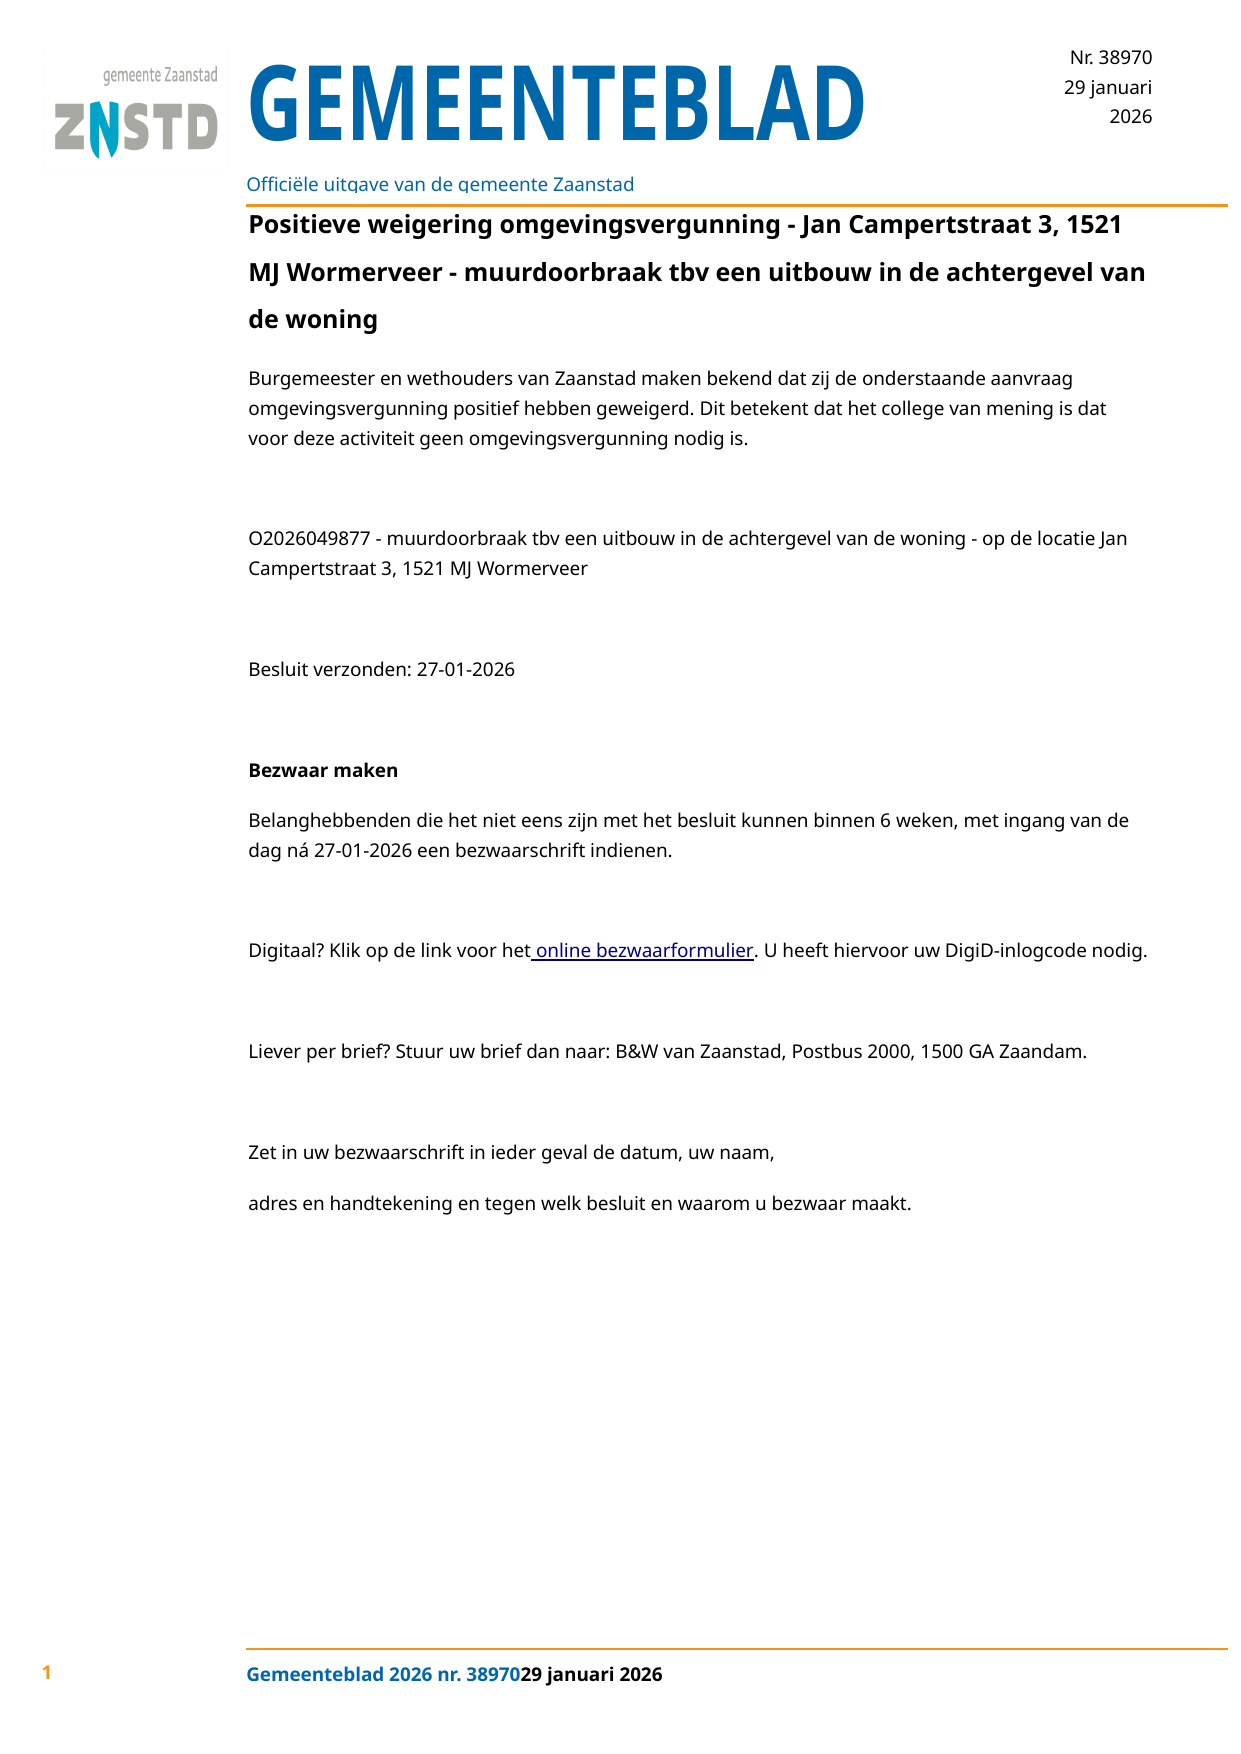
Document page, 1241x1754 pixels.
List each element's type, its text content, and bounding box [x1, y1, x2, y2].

text Digitaal? Klik op de link voor het online bezwaarformulier. U heeft hiervoor uw DigiD-inlogcode nodig. [248, 938, 1152, 963]
text Burgemeester en wethouders van Zaanstad maken bekend dat zij de onderstaande aanvraag omgevingsvergunning positief hebben geweigerd. Dit betekent dat het college van mening is dat voor deze activiteit geen omgevingsvergunning nodig is. [248, 366, 1152, 450]
text Bezwaar maken [248, 757, 1152, 782]
text adres en handtekening en tegen welk besluit en waarom u bezwaar maakt. [248, 1190, 1152, 1215]
text Besluit verzonden: 27-01-2026 [248, 656, 1152, 682]
picture [41, 47, 231, 172]
text Zet in uw bezwaarschrift in ieder geval de datum, uw naam, [248, 1139, 1152, 1165]
text Belanghebbenden die het niet eens zijn met het besluit kunnen binnen 6 weken, met ingang van de dag ná 27-01-2026 een bezwaarschrift indienen. [248, 807, 1152, 862]
text Positieve weigering omgevingsvergunning - Jan Campertstraat 3, 1521 MJ Wormerveer - muurdoorbraak tbv een uitbouw in de achtergevel van de woning [248, 207, 1152, 336]
text O2026049877 - muurdoorbraak tbv een uitbouw in de achtergevel van de woning - op de locatie Jan Campertstraat 3, 1521 MJ Wormerveer [248, 526, 1152, 581]
text Liever per brief? Stuur uw brief dan naar: B&W van Zaanstad, Postbus 2000, 1500 GA Zaandam. [248, 1038, 1152, 1064]
